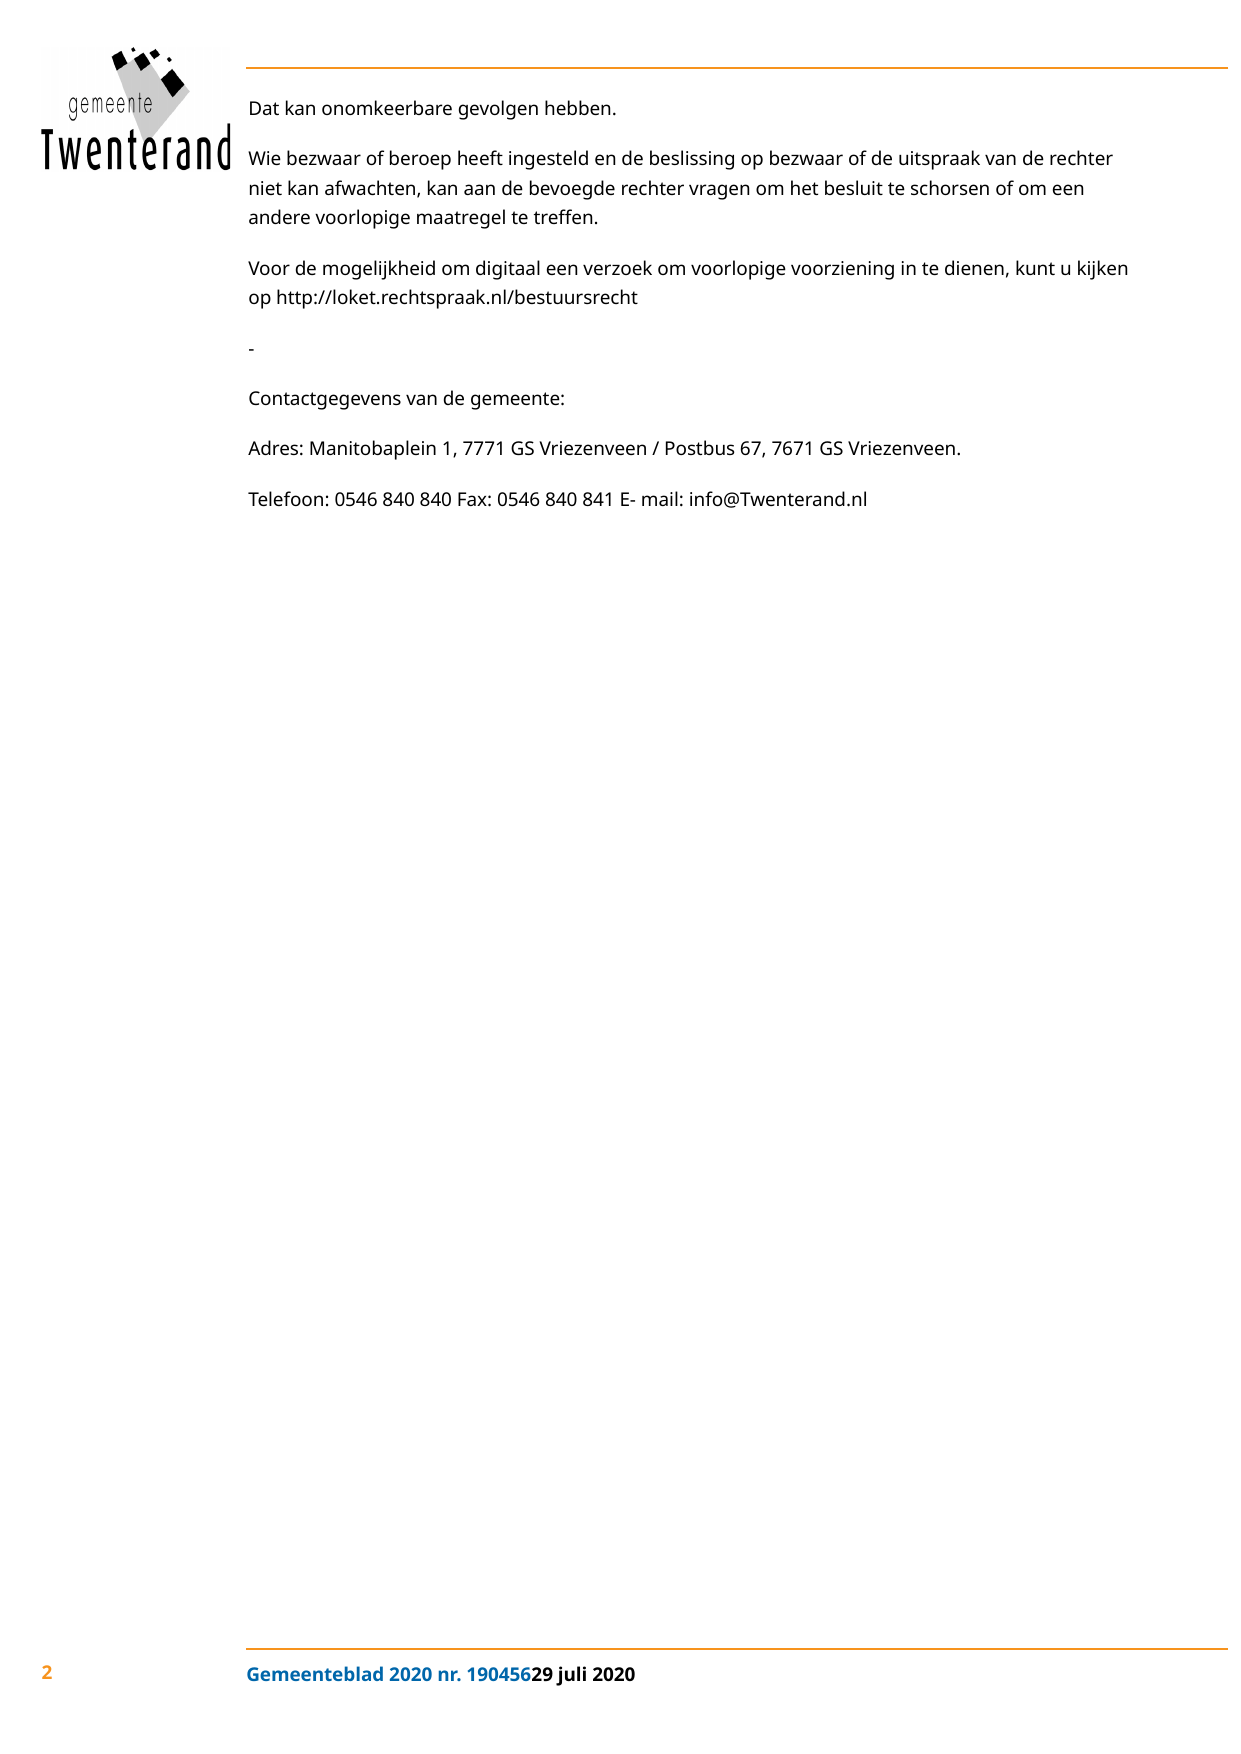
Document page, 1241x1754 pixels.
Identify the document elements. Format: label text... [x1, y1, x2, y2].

text Dat kan onomkeerbare gevolgen hebben. [248, 95, 1152, 121]
text Contactgegevens van de gemeente: [248, 385, 1152, 411]
text Voor de mogelijkheid om digitaal een verzoek om voorlopige voorziening in te dienen, kunt u kijken op http://loket.rechtspraak.nl/bestuursrecht [248, 255, 1152, 310]
text - [248, 335, 1152, 361]
picture [41, 47, 231, 172]
text Adres: Manitobaplein 1, 7771 GS Vriezenveen / Postbus 67, 7671 GS Vriezenveen. [248, 436, 1152, 461]
text Wie bezwaar of beroep heeft ingesteld en de beslissing op bezwaar of de uitspraak van de rechter niet kan afwachten, kan aan de bevoegde rechter vragen om het besluit te schorsen of om een andere voorlopige maatregel te treffen. [248, 145, 1152, 230]
text Telefoon: 0546 840 840 Fax: 0546 840 841 E- mail: info@Twenterand.nl [248, 486, 1152, 512]
